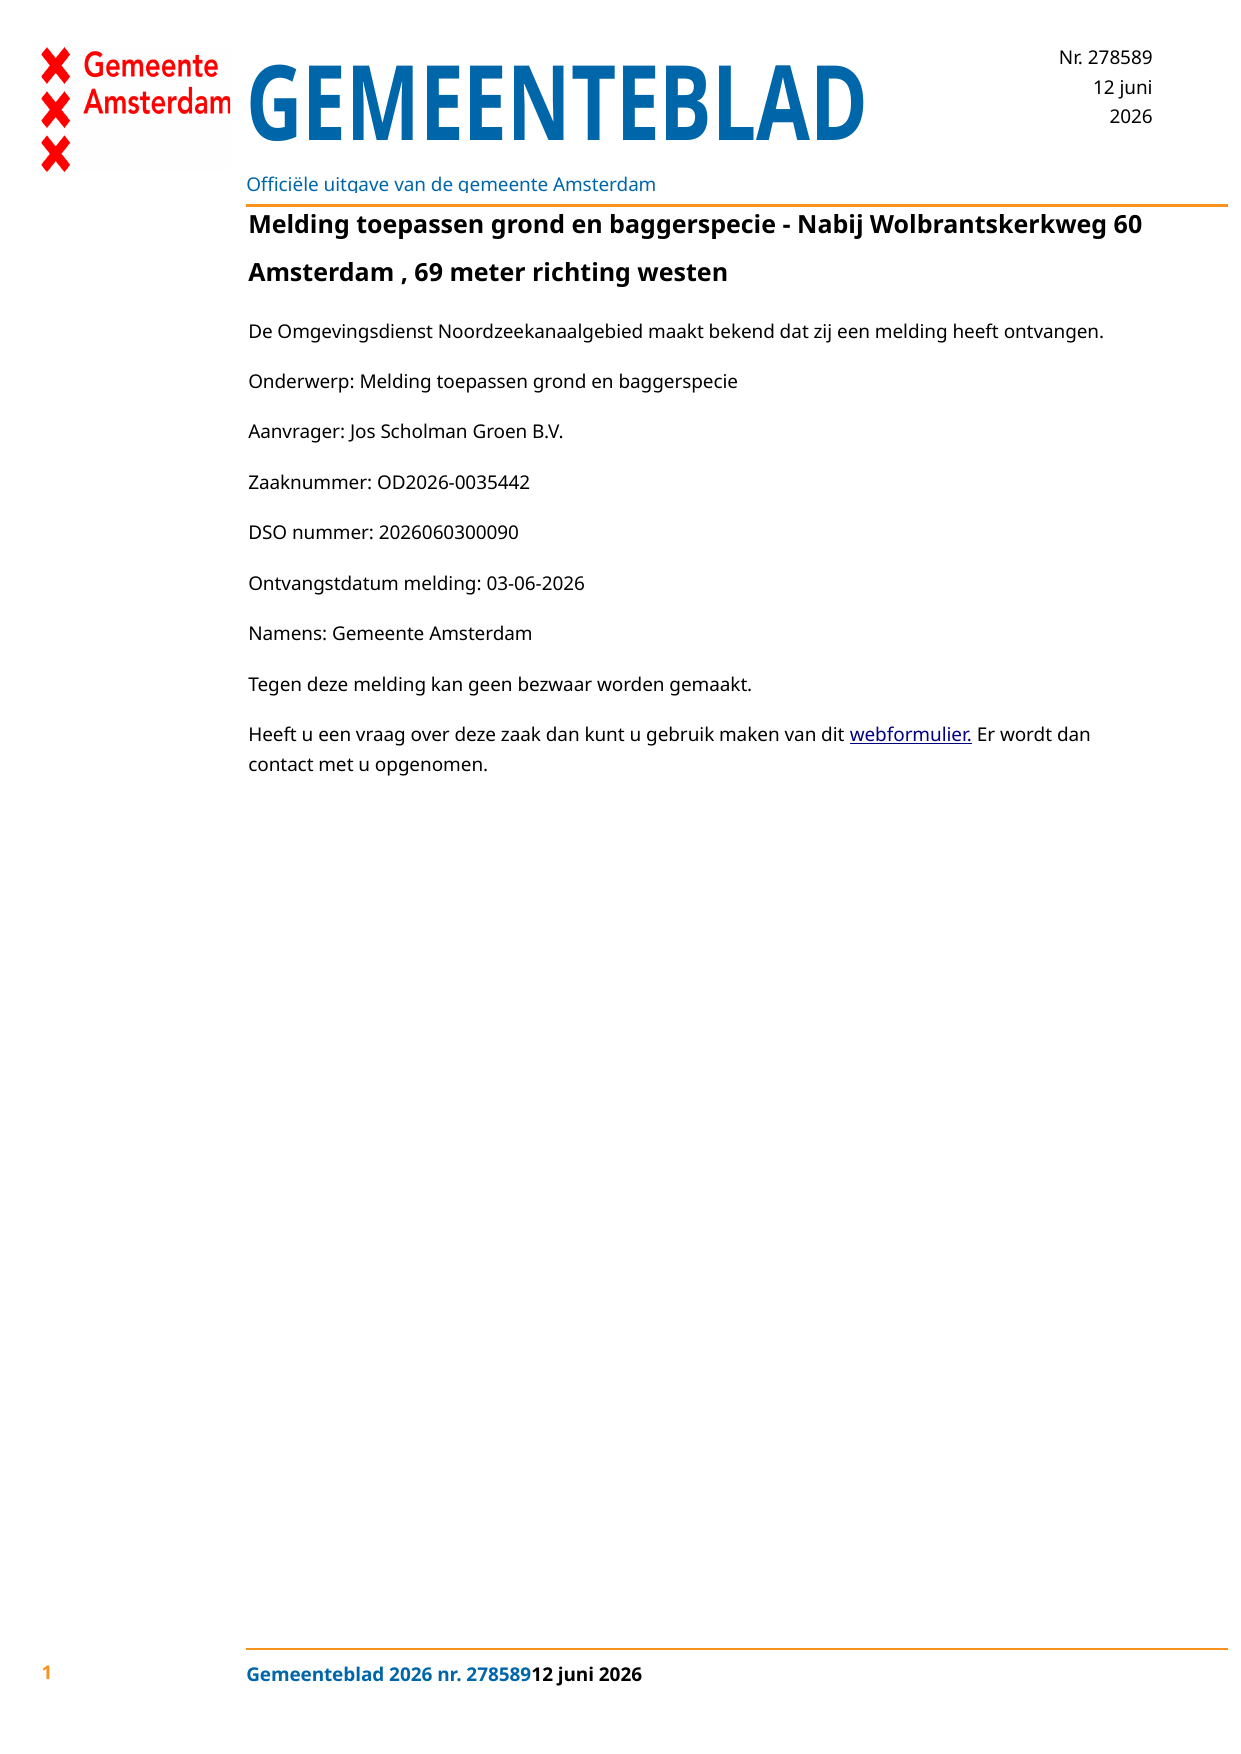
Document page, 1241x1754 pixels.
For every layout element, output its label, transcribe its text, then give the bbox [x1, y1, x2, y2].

text DSO nummer: 2026060300090 [248, 519, 1152, 545]
text Aanvrager: Jos Scholman Groen B.V. [248, 419, 1152, 444]
text De Omgevingsdienst Noordzeekanaalgebied maakt bekend dat zij een melding heeft ontvangen. [248, 318, 1152, 344]
picture [41, 47, 231, 172]
text Namens: Gemeente Amsterdam [248, 620, 1152, 646]
text Heeft u een vraag over deze zaak dan kunt u gebruik maken van dit webformulier. Er wordt dan contact met u opgenomen. [248, 721, 1152, 777]
text Zaaknummer: OD2026-0035442 [248, 469, 1152, 495]
text Onderwerp: Melding toepassen grond en baggerspecie [248, 368, 1152, 394]
text Tegen deze melding kan geen bezwaar worden gemaakt. [248, 671, 1152, 697]
text Melding toepassen grond en baggerspecie - Nabij Wolbrantskerkweg 60 Amsterdam , 69 meter richting westen [248, 207, 1152, 288]
text Ontvangstdatum melding: 03-06-2026 [248, 570, 1152, 596]
